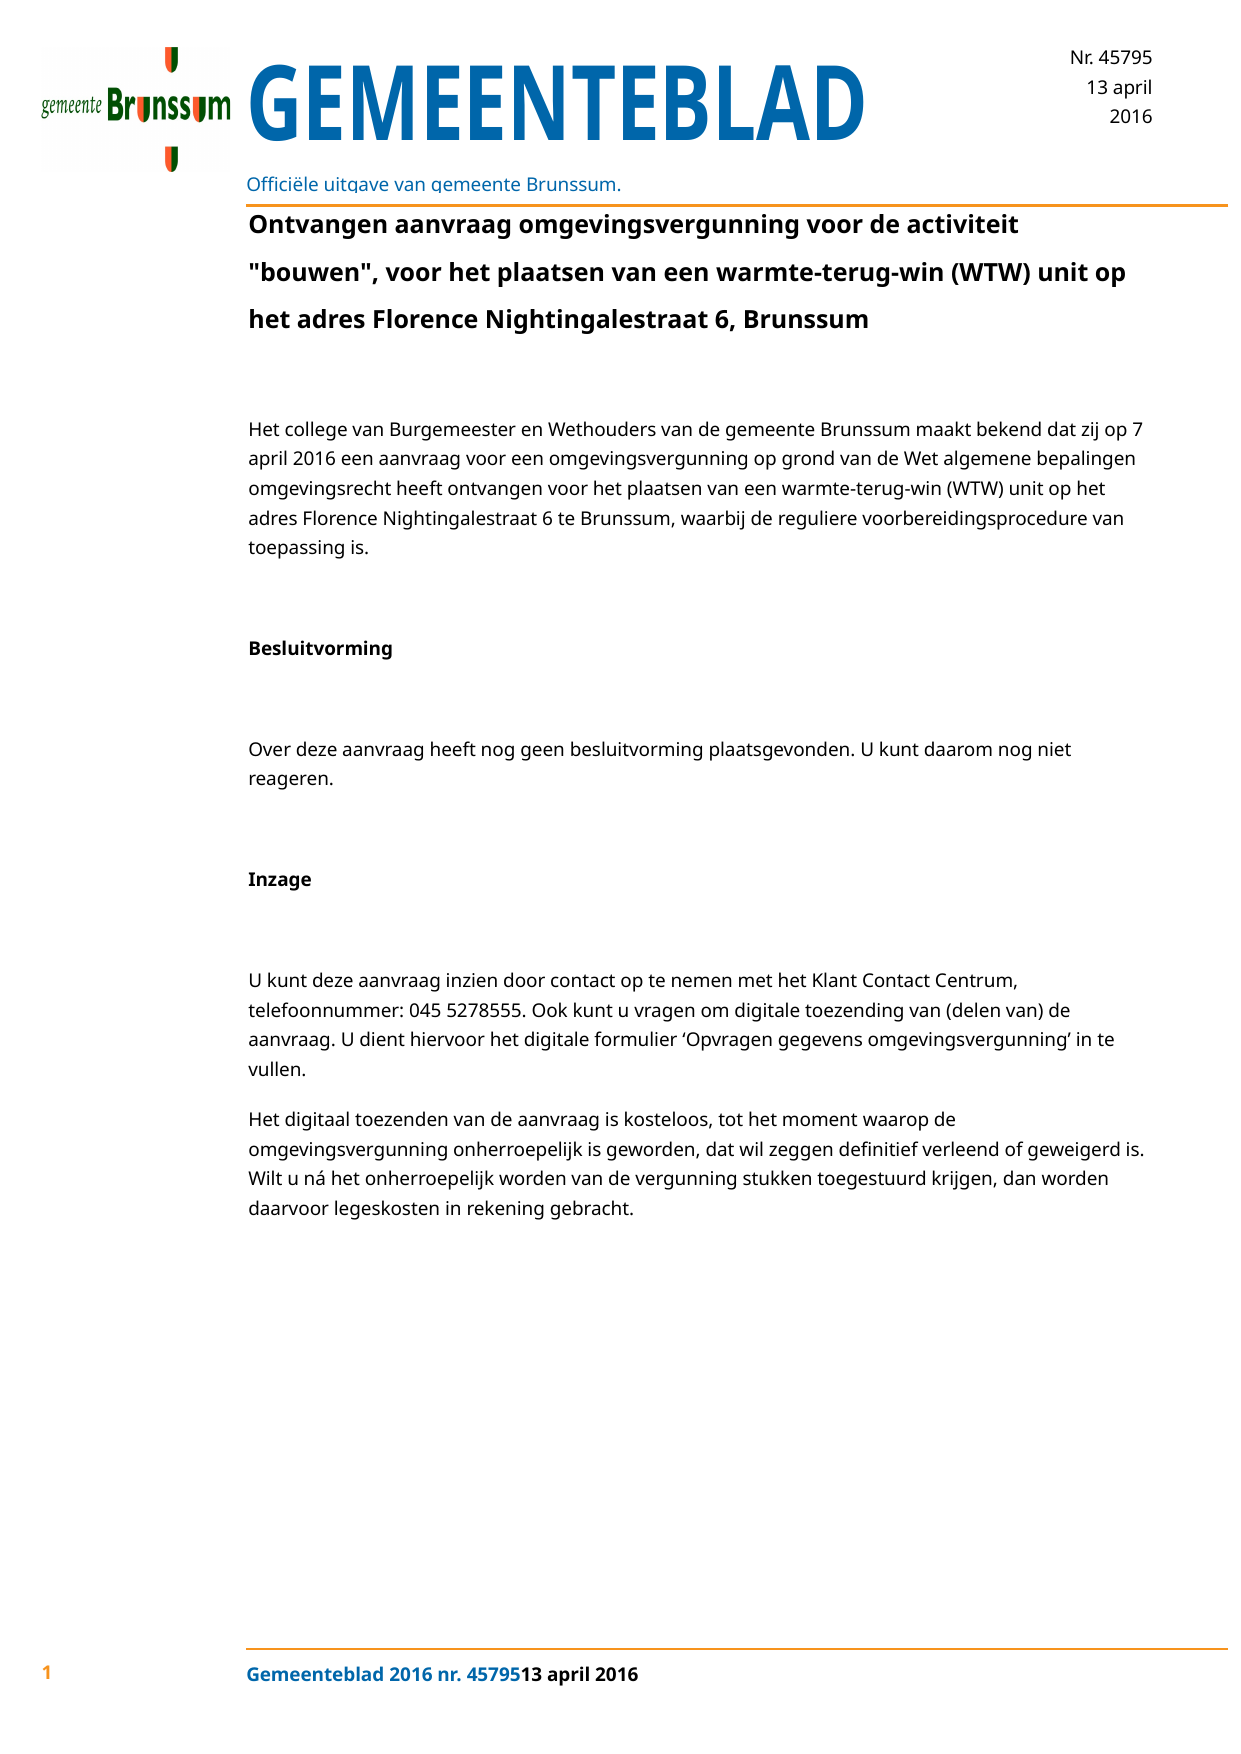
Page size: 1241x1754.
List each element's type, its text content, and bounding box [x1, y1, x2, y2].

text Het digitaal toezenden van de aanvraag is kosteloos, tot het moment waarop de omgevingsvergunning onherroepelijk is geworden, dat wil zeggen definitief verleend of geweigerd is. Wilt u ná het onherroepelijk worden van de vergunning stukken toegestuurd krijgen, dan worden daarvoor legeskosten in rekening gebracht. [248, 1106, 1152, 1221]
text Besluitvorming [248, 635, 1152, 661]
text Over deze aanvraag heeft nog geen besluitvorming plaatsgevonden. U kunt daarom nog niet reageren. [248, 736, 1152, 791]
text U kunt deze aanvraag inzien door contact op te nemen met het Klant Contact Centrum, telefoonnummer: 045 5278555. Ook kunt u vragen om digitale toezending van (delen van) de aanvraag. U dient hiervoor het digitale formulier ‘Opvragen gegevens omgevingsvergunning’ in te vullen. [248, 967, 1152, 1082]
text Inzage [248, 866, 1152, 892]
text Ontvangen aanvraag omgevingsvergunning voor de activiteit "bouwen", voor het plaatsen van een warmte-terug-win (WTW) unit op het adres Florence Nightingalestraat 6, Brunssum [248, 207, 1152, 336]
picture [41, 47, 231, 172]
text Het college van Burgemeester en Wethouders van de gemeente Brunssum maakt bekend dat zij op 7 april 2016 een aanvraag voor een omgevingsvergunning op grond van de Wet algemene bepalingen omgevingsrecht heeft ontvangen voor het plaatsen van een warmte-terug-win (WTW) unit op het adres Florence Nightingalestraat 6 te Brunssum, waarbij de reguliere voorbereidingsprocedure van toepassing is. [248, 416, 1152, 560]
